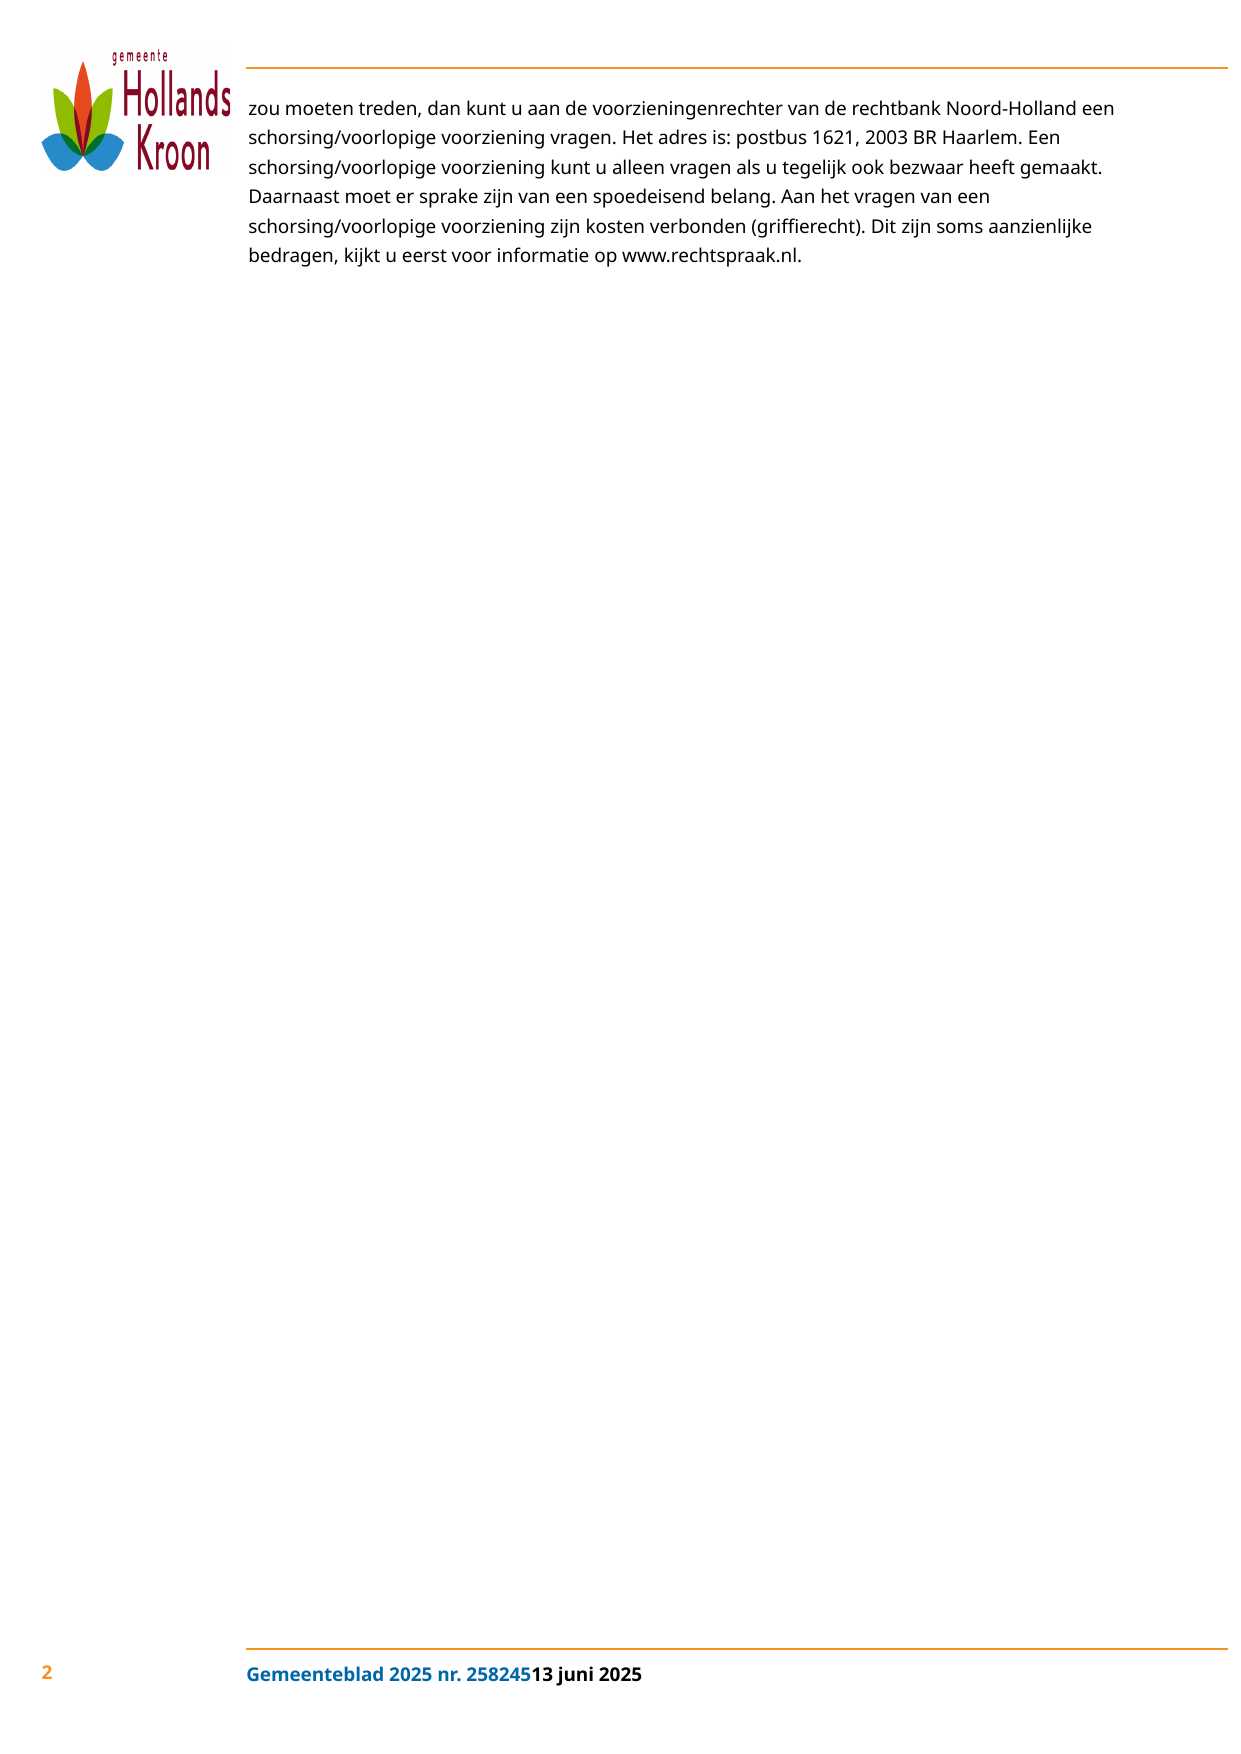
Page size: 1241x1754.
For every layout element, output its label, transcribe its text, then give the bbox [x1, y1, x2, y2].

text zou moeten treden, dan kunt u aan de voorzieningenrechter van de rechtbank Noord-Holland een schorsing/voorlopige voorziening vragen. Het adres is: postbus 1621, 2003 BR Haarlem. Een schorsing/voorlopige voorziening kunt u alleen vragen als u tegelijk ook bezwaar heeft gemaakt. Daarnaast moet er sprake zijn van een spoedeisend belang. Aan het vragen van een schorsing/voorlopige voorziening zijn kosten verbonden (griffierecht). Dit zijn soms aanzienlijke bedragen, kijkt u eerst voor informatie op www.rechtspraak.nl. [248, 95, 1152, 268]
picture [41, 47, 231, 172]
